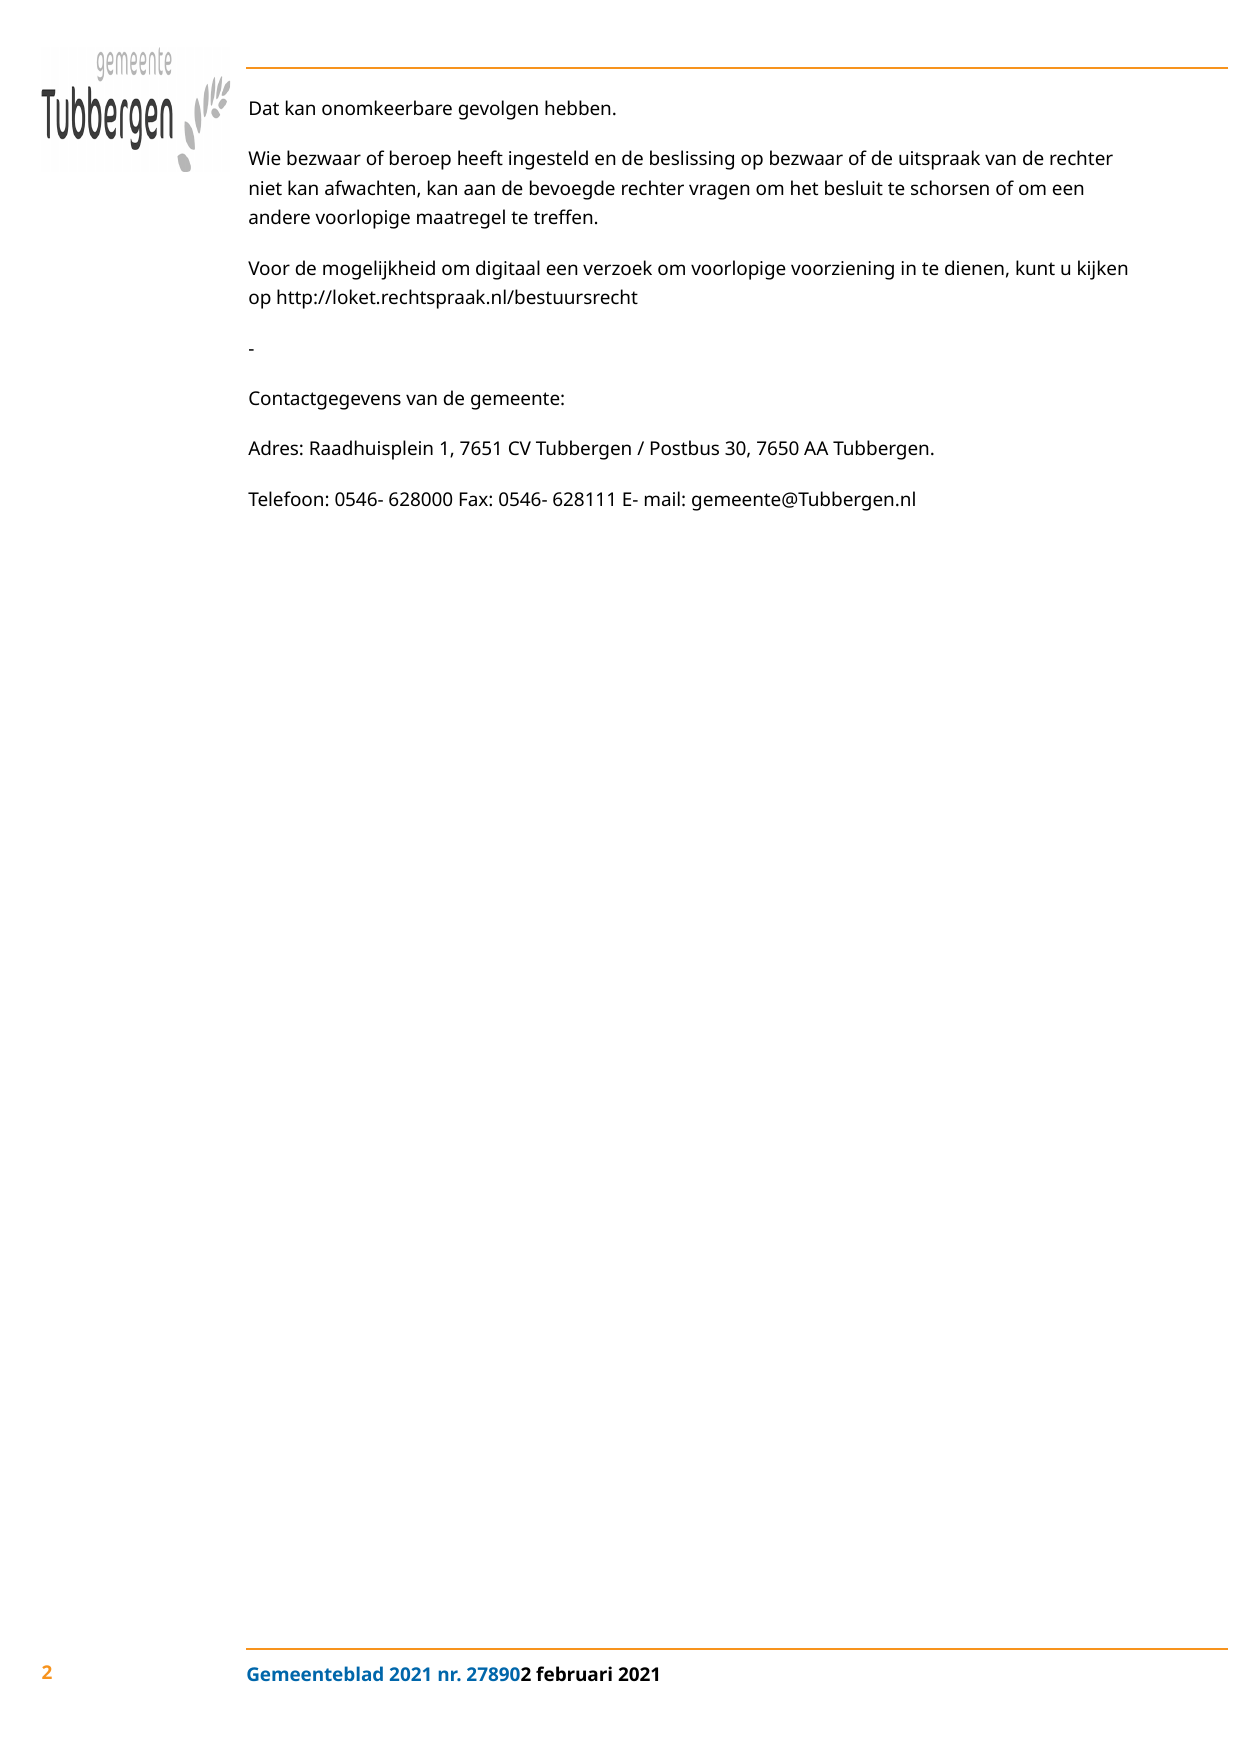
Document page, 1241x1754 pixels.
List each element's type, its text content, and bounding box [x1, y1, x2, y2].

text Adres: Raadhuisplein 1, 7651 CV Tubbergen / Postbus 30, 7650 AA Tubbergen. [248, 436, 1152, 461]
text Voor de mogelijkheid om digitaal een verzoek om voorlopige voorziening in te dienen, kunt u kijken op http://loket.rechtspraak.nl/bestuursrecht [248, 255, 1152, 310]
text Contactgegevens van de gemeente: [248, 385, 1152, 411]
text Telefoon: 0546- 628000 Fax: 0546- 628111 E- mail: gemeente@Tubbergen.nl [248, 486, 1152, 512]
text Wie bezwaar of beroep heeft ingesteld en de beslissing op bezwaar of de uitspraak van de rechter niet kan afwachten, kan aan de bevoegde rechter vragen om het besluit te schorsen of om een andere voorlopige maatregel te treffen. [248, 145, 1152, 230]
picture [41, 47, 231, 172]
text - [248, 335, 1152, 361]
text Dat kan onomkeerbare gevolgen hebben. [248, 95, 1152, 121]
